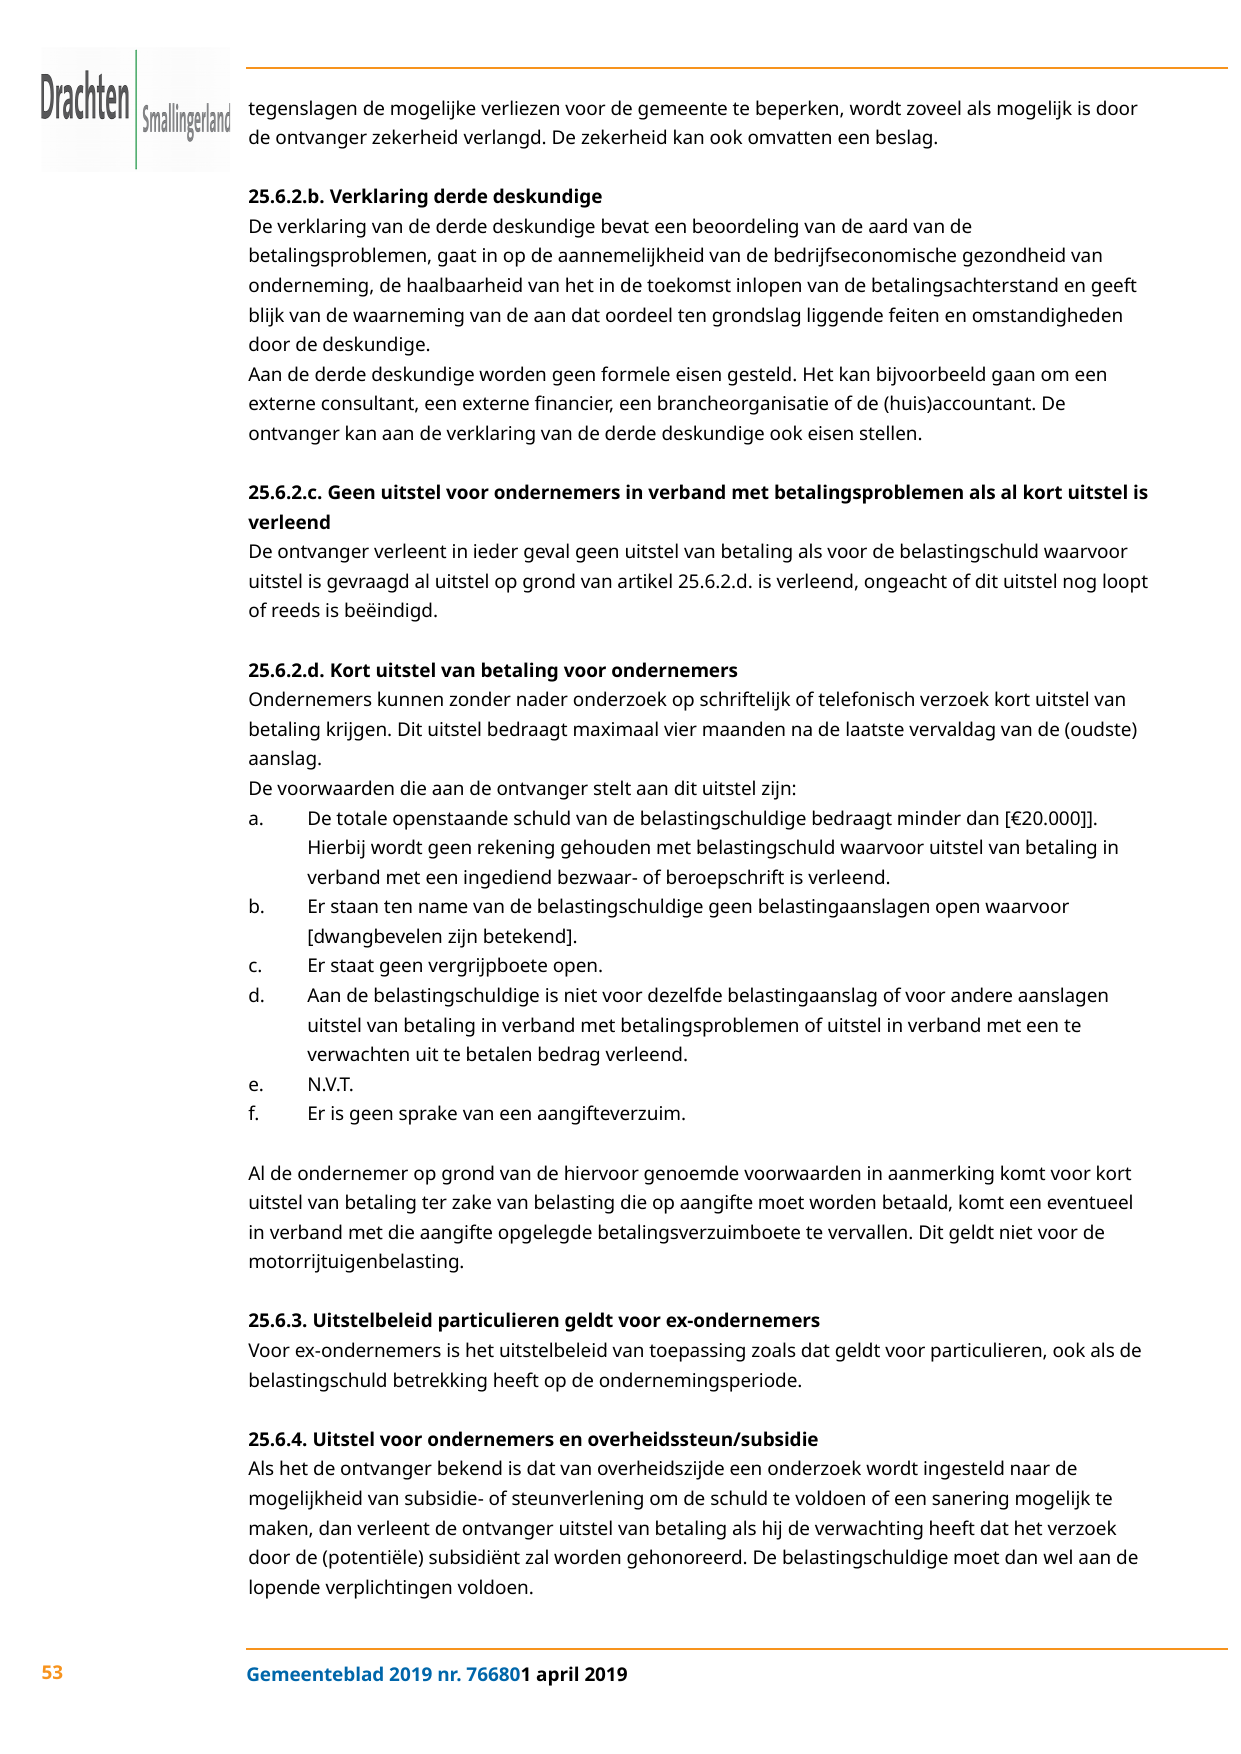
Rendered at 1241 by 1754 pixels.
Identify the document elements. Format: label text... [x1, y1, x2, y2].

text tegenslagen de mogelijke verliezen voor de gemeente te beperken, wordt zoveel als mogelijk is door de ontvanger zekerheid verlangd. De zekerheid kan ook omvatten een beslag. [248, 95, 1152, 150]
text De ontvanger verleent in ieder geval geen uitstel van betaling als voor de belastingschuld waarvoor uitstel is gevraagd al uitstel op grond van artikel 25.6.2.d. is verleend, ongeacht of dit uitstel nog loopt of reeds is beëindigd. [248, 538, 1152, 623]
text 25.6.2.c. Geen uitstel voor ondernemers in verband met betalingsproblemen als al kort uitstel is verleend [248, 479, 1152, 535]
picture [41, 47, 231, 172]
list Aan de belastingschuldige is niet voor dezelfde belastingaanslag of voor andere aanslagen uitstel van betaling in verband met betalingsproblemen of uitstel in verband met een te verwachten uit te betalen bedrag verleend. [248, 982, 1152, 1067]
text De voorwaarden die aan de ontvanger stelt aan dit uitstel zijn: [248, 775, 1152, 801]
text Aan de derde deskundige worden geen formele eisen gesteld. Het kan bijvoorbeeld gaan om een externe consultant, een externe financier, een brancheorganisatie of de (huis)accountant. De ontvanger kan aan de verklaring van de derde deskundige ook eisen stellen. [248, 361, 1152, 446]
text 25.6.3. Uitstelbeleid particulieren geldt voor ex-ondernemers [248, 1308, 1152, 1333]
list De totale openstaande schuld van de belastingschuldige bedraagt minder dan [€20.000]]. Hierbij wordt geen rekening gehouden met belastingschuld waarvoor uitstel van betaling in verband met een ingediend bezwaar- of beroepschrift is verleend. [248, 805, 1152, 890]
list Er staat geen vergrijpboete open. [248, 953, 1152, 978]
list N.V.T. [248, 1071, 1152, 1097]
list Er is geen sprake van een aangifteverzuim. [248, 1101, 1152, 1126]
text Voor ex-ondernemers is het uitstelbeleid van toepassing zoals dat geldt voor particulieren, ook als de belastingschuld betrekking heeft op de ondernemingsperiode. [248, 1337, 1152, 1393]
text 25.6.2.d. Kort uitstel van betaling voor ondernemers [248, 657, 1152, 683]
text 25.6.4. Uitstel voor ondernemers en overheidssteun/subsidie [248, 1426, 1152, 1452]
text De verklaring van de derde deskundige bevat een beoordeling van de aard van de betalingsproblemen, gaat in op de aannemelijkheid van de bedrijfseconomische gezondheid van onderneming, de haalbaarheid van het in de toekomst inlopen van de betalingsachterstand en geeft blijk van de waarneming van de aan dat oordeel ten grondslag liggende feiten en omstandigheden door de deskundige. [248, 213, 1152, 357]
text Als het de ontvanger bekend is dat van overheidszijde een onderzoek wordt ingesteld naar de mogelijkheid van subsidie- of steunverlening om de schuld te voldoen of een sanering mogelijk te maken, dan verleent de ontvanger uitstel van betaling als hij de verwachting heeft dat het verzoek door de (potentiële) subsidiënt zal worden gehonoreerd. De belastingschuldige moet dan wel aan de lopende verplichtingen voldoen. [248, 1456, 1152, 1600]
text Ondernemers kunnen zonder nader onderzoek op schriftelijk of telefonisch verzoek kort uitstel van betaling krijgen. Dit uitstel bedraagt maximaal vier maanden na de laatste vervaldag van de (oudste) aanslag. [248, 686, 1152, 771]
text Al de ondernemer op grond van de hiervoor genoemde voorwaarden in aanmerking komt voor kort uitstel van betaling ter zake van belasting die op aangifte moet worden betaald, komt een eventueel in verband met die aangifte opgelegde betalingsverzuimboete te vervallen. Dit geldt niet voor de motorrijtuigenbelasting. [248, 1160, 1152, 1274]
list Er staan ten name van de belastingschuldige geen belastingaanslagen open waarvoor [dwangbevelen zijn betekend]. [248, 893, 1152, 949]
text 25.6.2.b. Verklaring derde deskundige [248, 183, 1152, 209]
